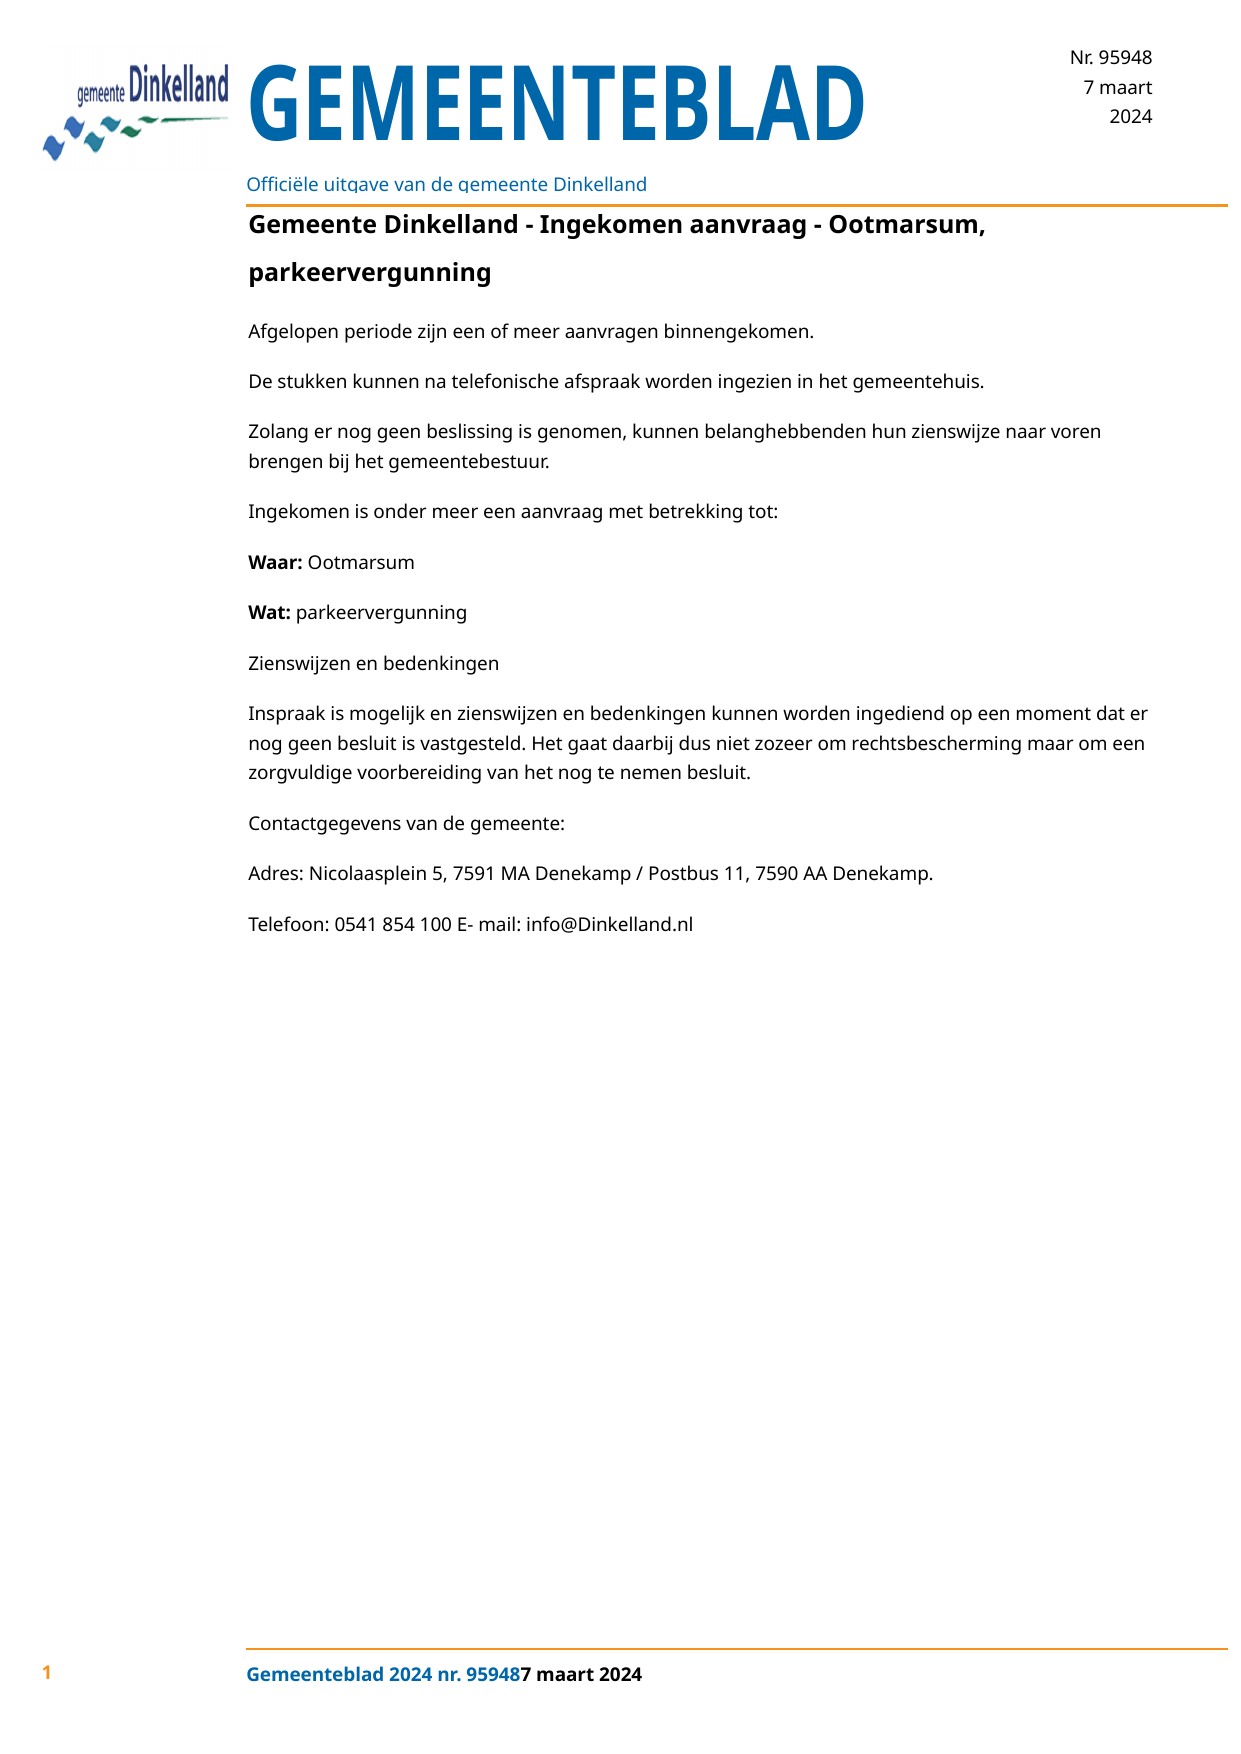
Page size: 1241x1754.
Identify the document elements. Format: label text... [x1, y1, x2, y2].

text Zienswijzen en bedenkingen [248, 650, 1152, 676]
text Telefoon: 0541 854 100 E- mail: info@Dinkelland.nl [248, 911, 1152, 937]
picture [41, 47, 231, 172]
text Adres: Nicolaasplein 5, 7591 MA Denekamp / Postbus 11, 7590 AA Denekamp. [248, 860, 1152, 886]
text Waar: Ootmarsum [248, 549, 1152, 575]
text Gemeente Dinkelland - Ingekomen aanvraag - Ootmarsum, parkeervergunning [248, 207, 1152, 288]
text De stukken kunnen na telefonische afspraak worden ingezien in het gemeentehuis. [248, 368, 1152, 394]
text Ingekomen is onder meer een aanvraag met betrekking tot: [248, 499, 1152, 524]
text Inspraak is mogelijk en zienswijzen en bedenkingen kunnen worden ingediend op een moment dat er nog geen besluit is vastgesteld. Het gaat daarbij dus niet zozeer om rechtsbescherming maar om een zorgvuldige voorbereiding van het nog te nemen besluit. [248, 700, 1152, 785]
text Afgelopen periode zijn een of meer aanvragen binnengekomen. [248, 318, 1152, 344]
text Zolang er nog geen beslissing is genomen, kunnen belanghebbenden hun zienswijze naar voren brengen bij het gemeentebestuur. [248, 419, 1152, 474]
text Contactgegevens van de gemeente: [248, 810, 1152, 836]
text Wat: parkeervergunning [248, 599, 1152, 625]
